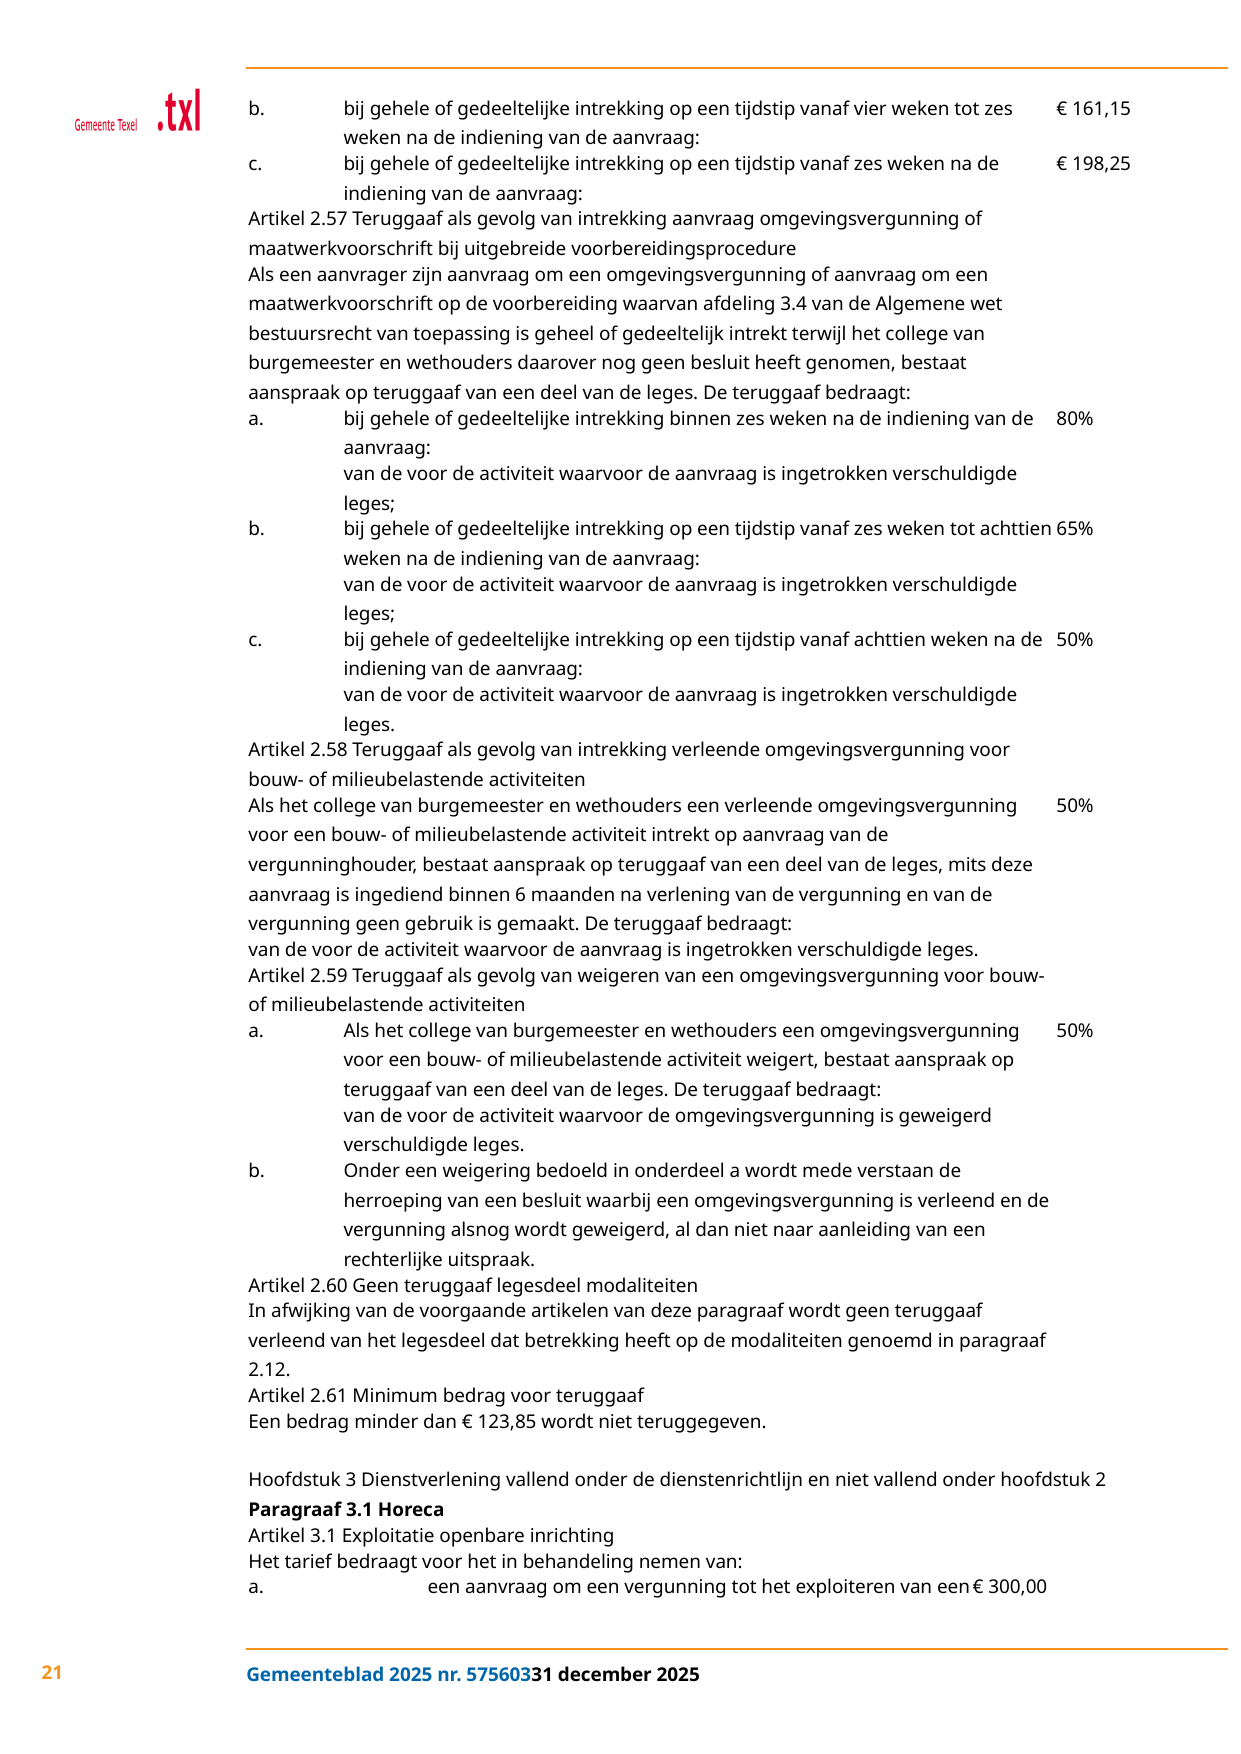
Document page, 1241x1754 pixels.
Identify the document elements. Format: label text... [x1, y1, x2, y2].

table_cell Een bedrag minder dan € 123,85 wordt niet teruggegeven. [248, 1408, 1056, 1434]
table_cell [1056, 460, 1152, 515]
table_cell b. [248, 95, 343, 150]
table_cell bij gehele of gedeeltelijke intrekking binnen zes weken na de indiening van de aanvraag: [343, 405, 1056, 460]
table_cell In afwijking van de voorgaande artikelen van deze paragraaf wordt geen teruggaaf verleend van het legesdeel dat betrekking heeft op de modaliteiten genoemd in paragraaf 2.12. [248, 1298, 1056, 1382]
table_cell [1056, 1157, 1152, 1272]
table_cell bij gehele of gedeeltelijke intrekking op een tijdstip vanaf zes weken tot achttien weken na de indiening van de aanvraag: [343, 515, 1056, 571]
table_cell 80% [1056, 405, 1152, 460]
table_cell b. [248, 1157, 343, 1272]
table_cell € 300,00 [973, 1574, 1152, 1599]
table_cell [1056, 962, 1152, 1017]
table_cell [1056, 205, 1152, 261]
table_cell Onder een weigering bedoeld in onderdeel a wordt mede verstaan de herroeping van een besluit waarbij een omgevingsvergunning is verleend en de vergunning alsnog wordt geweigerd, al dan niet naar aanleiding van een rechterlijke uitspraak. [343, 1157, 1056, 1272]
table_cell a. [248, 405, 343, 460]
table_cell [1056, 737, 1152, 792]
table_cell a. [248, 1017, 343, 1102]
table_cell € 161,15 [1056, 95, 1152, 150]
table_cell [1056, 1408, 1152, 1434]
table_cell € 198,25 [1056, 150, 1152, 205]
table_cell van de voor de activiteit waarvoor de aanvraag is ingetrokken verschuldigde leges; [343, 571, 1056, 626]
table_cell bij gehele of gedeeltelijke intrekking op een tijdstip vanaf vier weken tot zes weken na de indiening van de aanvraag: [343, 95, 1056, 150]
table_cell [1056, 261, 1152, 405]
table_cell Als het college van burgemeester en wethouders een omgevingsvergunning voor een bouw- of milieubelastende activiteit weigert, bestaat aanspraak op teruggaaf van een deel van de leges. De teruggaaf bedraagt: [343, 1017, 1056, 1102]
table_cell [248, 1102, 343, 1157]
table_cell van de voor de activiteit waarvoor de aanvraag is ingetrokken verschuldigde leges. [248, 936, 1056, 962]
table_cell Artikel 2.59 Teruggaaf als gevolg van weigeren van een omgevingsvergunning voor bouw- of milieubelastende activiteiten [248, 962, 1056, 1017]
table_cell 50% [1056, 792, 1152, 936]
table_cell Artikel 2.61 Minimum bedrag voor teruggaaf [248, 1383, 1056, 1408]
table_cell [1056, 1298, 1152, 1382]
table_cell [973, 1522, 1152, 1548]
table_cell van de voor de activiteit waarvoor de omgevingsvergunning is geweigerd verschuldigde leges. [343, 1102, 1056, 1157]
table_cell c. [248, 150, 343, 205]
table_cell een aanvraag om een vergunning tot het exploiteren van een [427, 1574, 972, 1599]
table_cell van de voor de activiteit waarvoor de aanvraag is ingetrokken verschuldigde leges; [343, 460, 1056, 515]
table_cell van de voor de activiteit waarvoor de aanvraag is ingetrokken verschuldigde leges. [343, 681, 1056, 737]
table_cell [1056, 936, 1152, 962]
table_cell [1056, 1272, 1152, 1297]
table_cell [1056, 681, 1152, 737]
table_cell Artikel 2.60 Geen teruggaaf legesdeel modaliteiten [248, 1272, 1056, 1297]
table_cell 50% [1056, 1017, 1152, 1102]
table_cell Als het college van burgemeester en wethouders een verleende omgevingsvergunning voor een bouw- of milieubelastende activiteit intrekt op aanvraag van de vergunninghouder, bestaat aanspraak op teruggaaf van een deel van de leges, mits deze aanvraag is ingediend binnen 6 maanden na verlening van de vergunning en van de vergunning geen gebruik is gemaakt. De teruggaaf bedraagt: [248, 792, 1056, 936]
table_cell bij gehele of gedeeltelijke intrekking op een tijdstip vanaf achttien weken na de indiening van de aanvraag: [343, 626, 1056, 681]
table_cell [248, 460, 343, 515]
table_cell c. [248, 626, 343, 681]
picture [41, 47, 231, 172]
table_cell 50% [1056, 626, 1152, 681]
table_cell Als een aanvrager zijn aanvraag om een omgevingsvergunning of aanvraag om een maatwerkvoorschrift op de voorbereiding waarvan afdeling 3.4 van de Algemene wet bestuursrecht van toepassing is geheel of gedeeltelijk intrekt terwijl het college van burgemeester en wethouders daarover nog geen besluit heeft genomen, bestaat aanspraak op teruggaaf van een deel van de leges. De teruggaaf bedraagt: [248, 261, 1056, 405]
table_cell [973, 1548, 1152, 1573]
table_cell [248, 571, 343, 626]
table_cell Artikel 2.57 Teruggaaf als gevolg van intrekking aanvraag omgevingsvergunning of maatwerkvoorschrift bij uitgebreide voorbereidingsprocedure [248, 205, 1056, 261]
table_cell Het tarief bedraagt voor het in behandeling nemen van: [248, 1548, 972, 1573]
table_cell Artikel 2.58 Teruggaaf als gevolg van intrekking verleende omgevingsvergunning voor bouw- of milieubelastende activiteiten [248, 737, 1056, 792]
text Hoofdstuk 3 Dienstverlening vallend onder de dienstenrichtlijn en niet vallend onder hoofdstuk 2 [248, 1467, 1152, 1492]
table_cell b. [248, 515, 343, 571]
table_cell [248, 681, 343, 737]
table_header Paragraaf 3.1 Horeca [248, 1496, 1152, 1522]
table_cell [1056, 571, 1152, 626]
table_cell 65% [1056, 515, 1152, 571]
table_cell a. [248, 1574, 427, 1599]
table_cell [1056, 1102, 1152, 1157]
table_cell bij gehele of gedeeltelijke intrekking op een tijdstip vanaf zes weken na de indiening van de aanvraag: [343, 150, 1056, 205]
table_cell Artikel 3.1 Exploitatie openbare inrichting [248, 1522, 972, 1548]
table_cell [1056, 1383, 1152, 1408]
